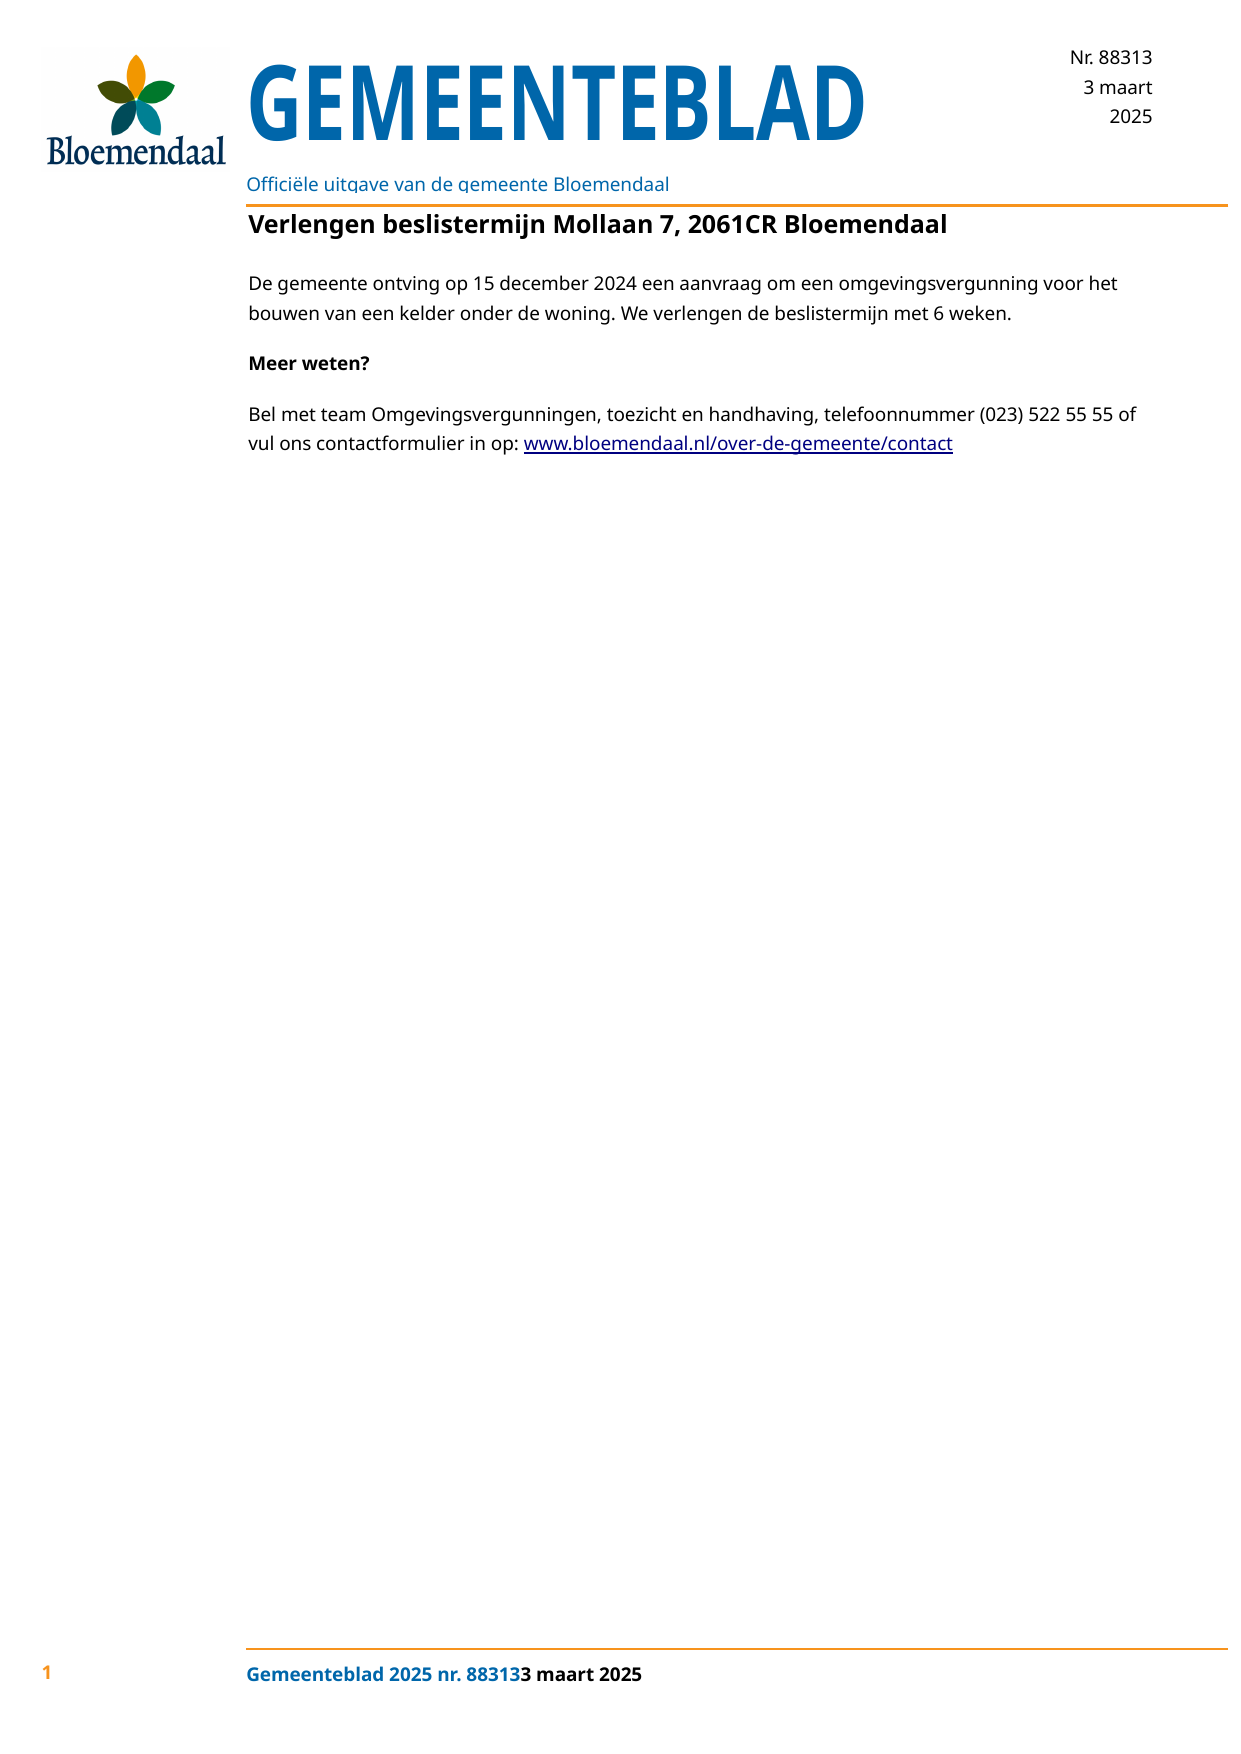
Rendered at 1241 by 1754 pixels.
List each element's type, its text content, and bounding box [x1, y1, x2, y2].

text Meer weten? [248, 350, 1152, 376]
text Bel met team Omgevingsvergunningen, toezicht en handhaving, telefoonnummer (023) 522 55 55 of vul ons contactformulier in op: www.bloemendaal.nl/over-de-gemeente/contact [248, 401, 1152, 456]
text Verlengen beslistermijn Mollaan 7, 2061CR Bloemendaal [248, 207, 1152, 241]
picture [41, 47, 231, 172]
text De gemeente ontving op 15 december 2024 een aanvraag om een omgevingsvergunning voor het bouwen van een kelder onder de woning. We verlengen de beslistermijn met 6 weken. [248, 270, 1152, 326]
